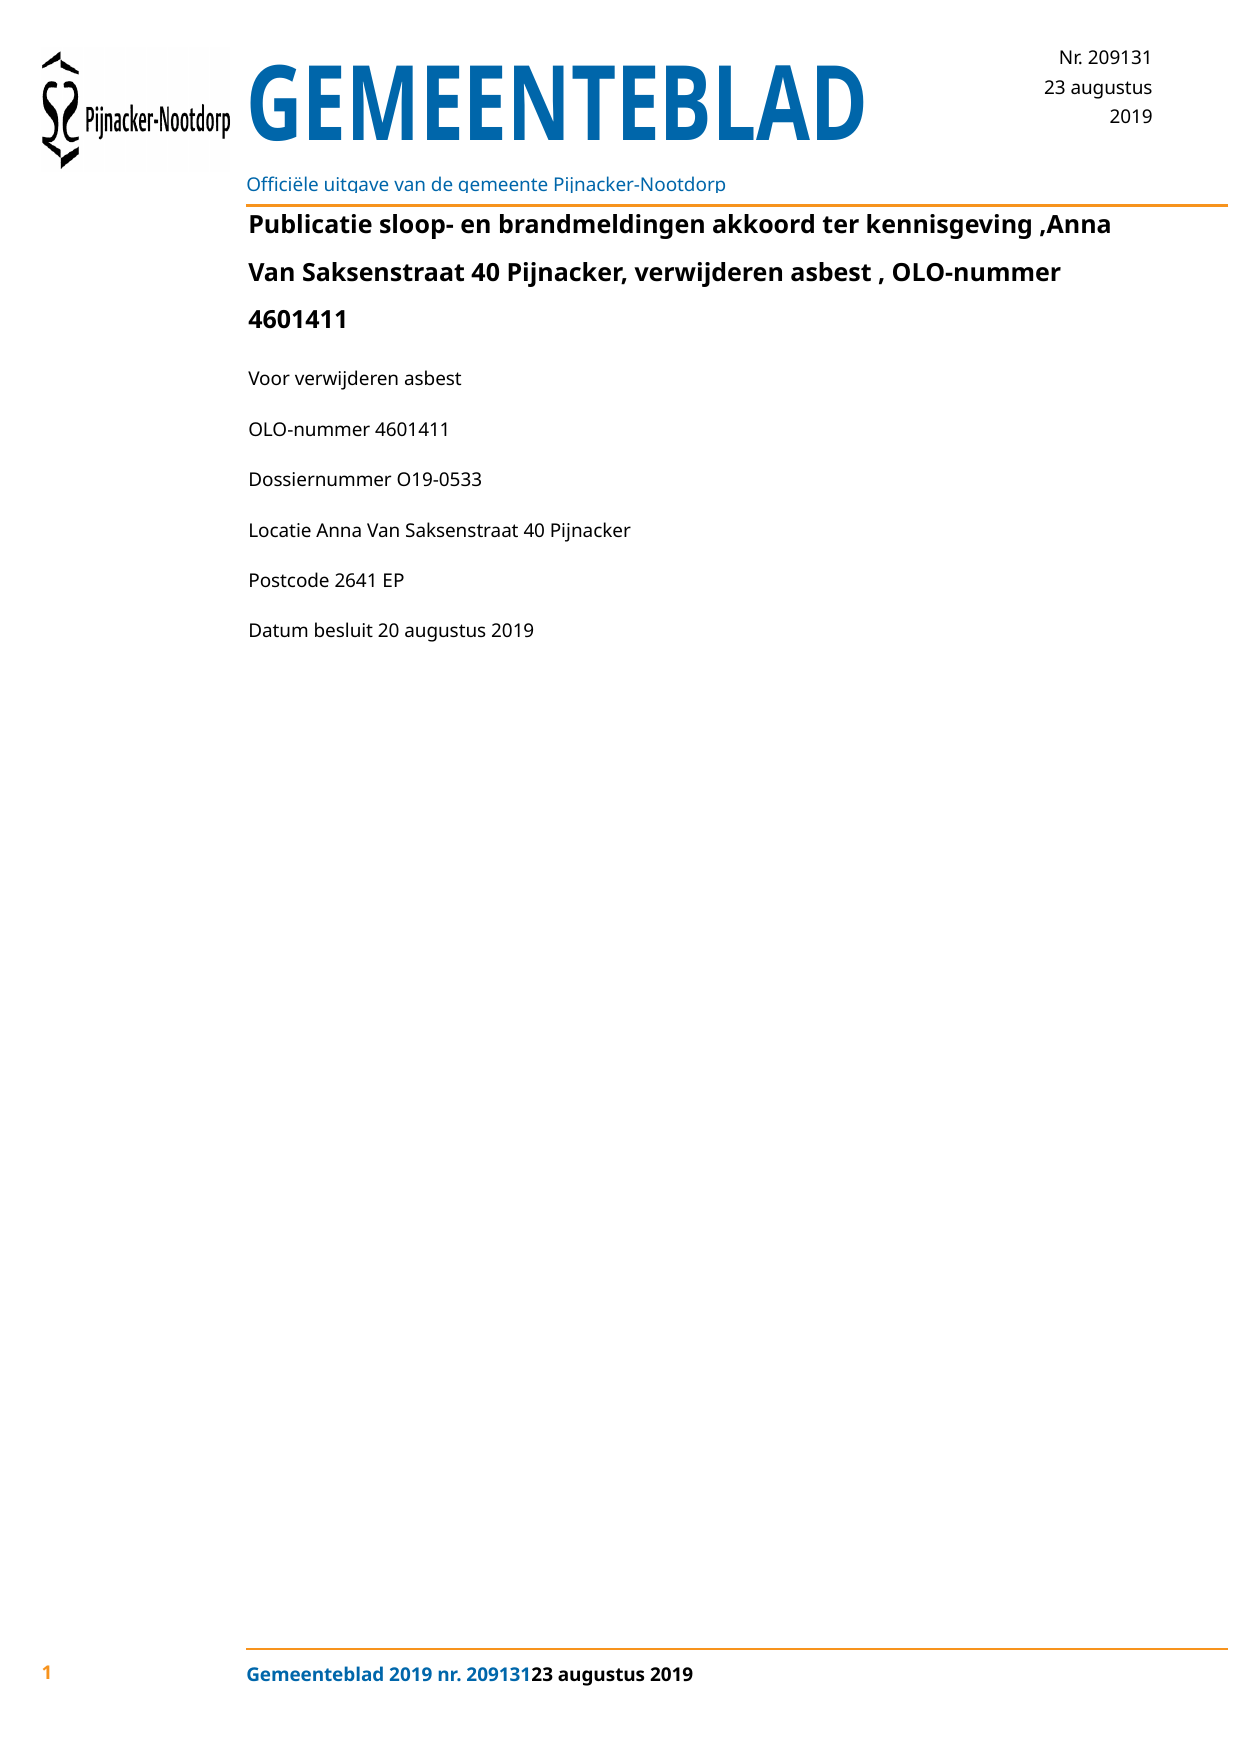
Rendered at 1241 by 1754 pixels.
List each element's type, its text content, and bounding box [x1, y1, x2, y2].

picture [41, 47, 231, 172]
text Locatie Anna Van Saksenstraat 40 Pijnacker [248, 517, 1152, 542]
text OLO-nummer 4601411 [248, 416, 1152, 442]
text Datum besluit 20 augustus 2019 [248, 618, 1152, 643]
text Publicatie sloop- en brandmeldingen akkoord ter kennisgeving ,Anna Van Saksenstraat 40 Pijnacker, verwijderen asbest , OLO-nummer 4601411 [248, 207, 1152, 336]
text Voor verwijderen asbest [248, 366, 1152, 391]
text Dossiernummer O19-0533 [248, 466, 1152, 492]
text Postcode 2641 EP [248, 567, 1152, 593]
